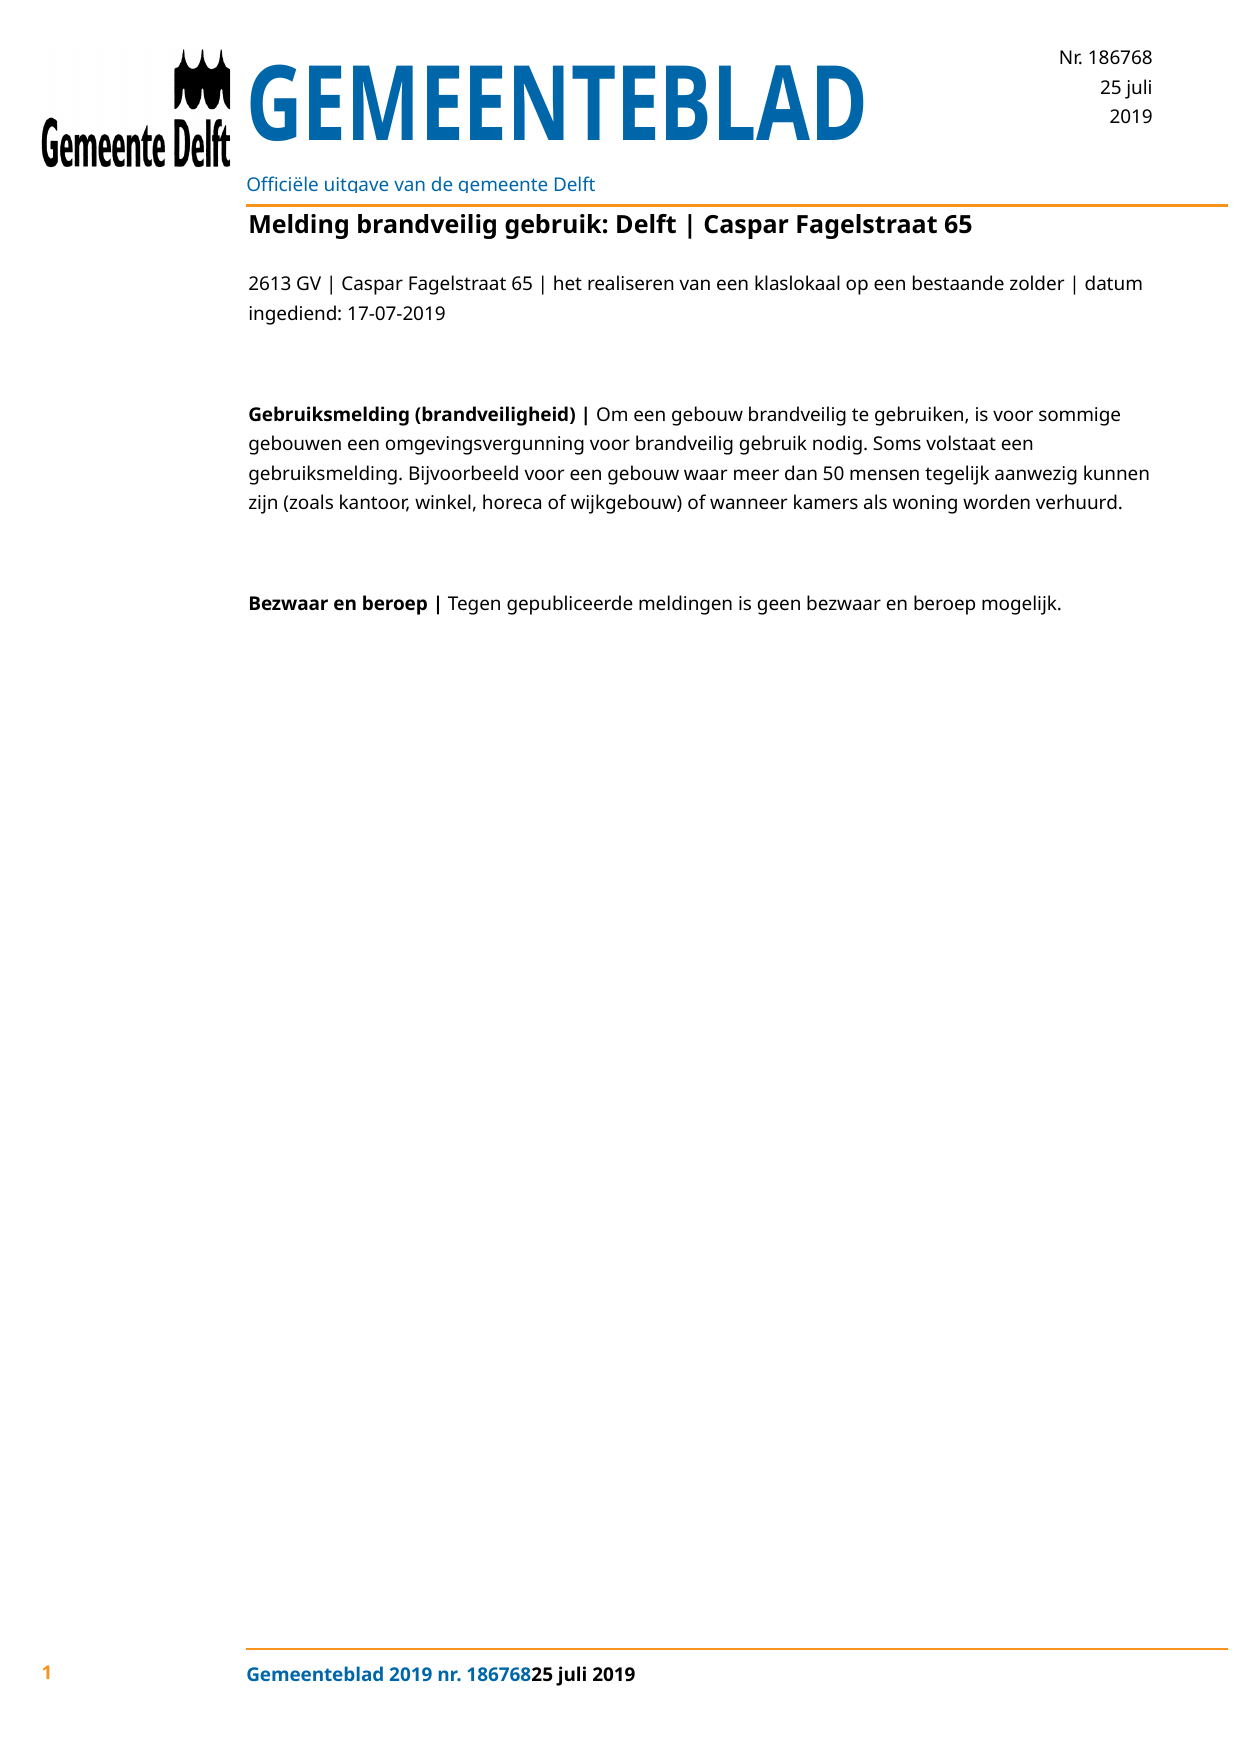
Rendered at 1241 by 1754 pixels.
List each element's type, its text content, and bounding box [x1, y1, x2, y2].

picture [41, 47, 231, 172]
text Melding brandveilig gebruik: Delft | Caspar Fagelstraat 65 [248, 207, 1152, 241]
text Bezwaar en beroep | Tegen gepubliceerde meldingen is geen bezwaar en beroep mogelijk. [248, 590, 1152, 616]
text Gebruiksmelding (brandveiligheid) | Om een gebouw brandveilig te gebruiken, is voor sommige gebouwen een omgevingsvergunning voor brandveilig gebruik nodig. Soms volstaat een gebruiksmelding. Bijvoorbeeld voor een gebouw waar meer dan 50 mensen tegelijk aanwezig kunnen zijn (zoals kantoor, winkel, horeca of wijkgebouw) of wanneer kamers als woning worden verhuurd. [248, 401, 1152, 515]
text 2613 GV | Caspar Fagelstraat 65 | het realiseren van een klaslokaal op een bestaande zolder | datum ingediend: 17-07-2019 [248, 270, 1152, 326]
